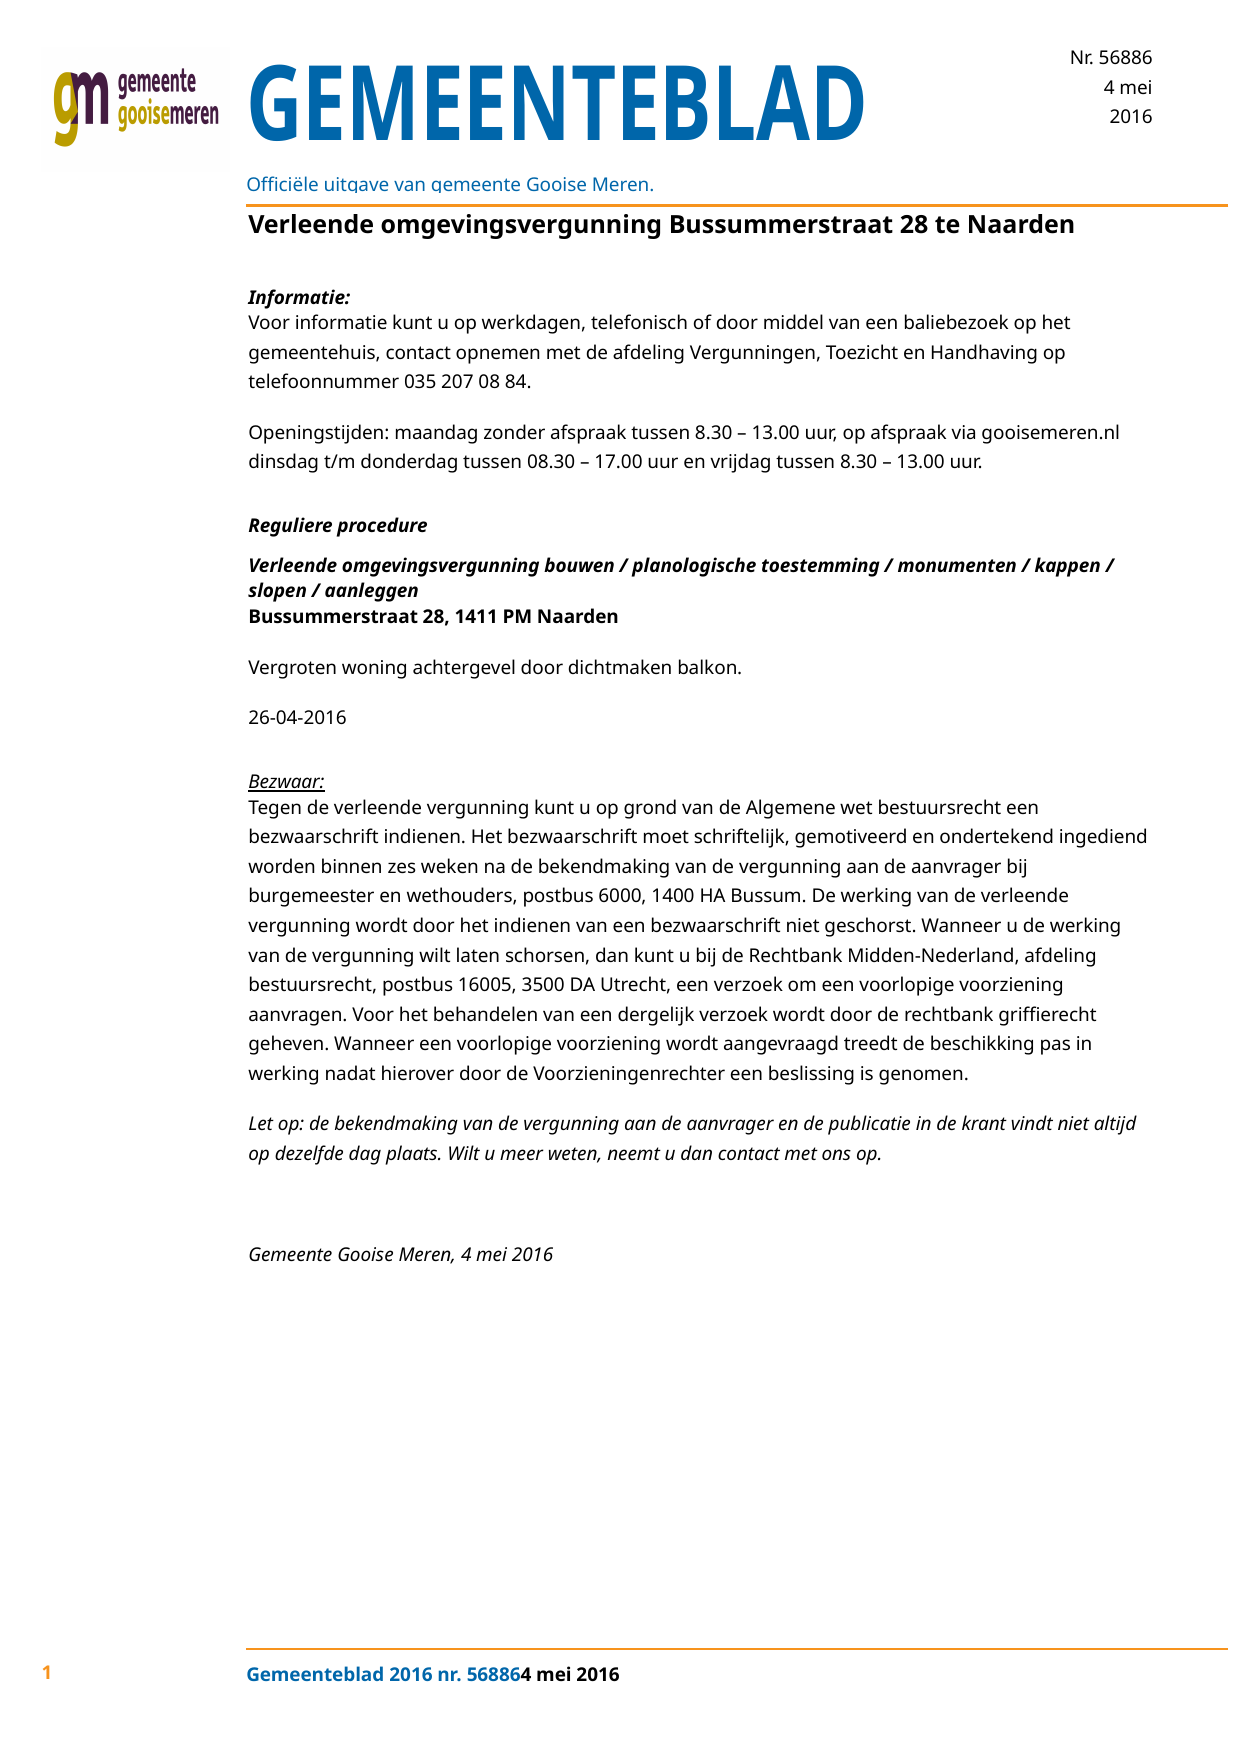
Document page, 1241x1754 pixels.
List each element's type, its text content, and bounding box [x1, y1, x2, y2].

text 26-04-2016 [248, 704, 1152, 730]
text Gemeente Gooise Meren, 4 mei 2016 [248, 1241, 1152, 1267]
text Openingstijden: maandag zonder afspraak tussen 8.30 – 13.00 uur, op afspraak via gooisemeren.nl dinsdag t/m donderdag tussen 08.30 – 17.00 uur en vrijdag tussen 8.30 – 13.00 uur. [248, 419, 1152, 474]
text Verleende omgevingsvergunning Bussummerstraat 28 te Naarden [248, 207, 1152, 241]
text Bussummerstraat 28, 1411 PM Naarden [248, 603, 1152, 629]
text Let op: de bekendmaking van de vergunning aan de aanvrager en de publicatie in de krant vindt niet altijd op dezelfde dag plaats. Wilt u meer weten, neemt u dan contact met ons op. [248, 1111, 1152, 1166]
text Bezwaar: [248, 768, 1152, 794]
text Tegen de verleende vergunning kunt u op grond van de Algemene wet bestuursrecht een bezwaarschrift indienen. Het bezwaarschrift moet schriftelijk, gemotiveerd en ondertekend ingediend worden binnen zes weken na de bekendmaking van de vergunning aan de aanvrager bij burgemeester en wethouders, postbus 6000, 1400 HA Bussum. De werking van de verleende vergunning wordt door het indienen van een bezwaarschrift niet geschorst. Wanneer u de werking van de vergunning wilt laten schorsen, dan kunt u bij de Rechtbank Midden-Nederland, afdeling bestuursrecht, postbus 16005, 3500 DA Utrecht, een verzoek om een voorlopige voorziening aanvragen. Voor het behandelen van een dergelijk verzoek wordt door de rechtbank griffierecht geheven. Wanneer een voorlopige voorziening wordt aangevraagd treedt de beschikking pas in werking nadat hierover door de Voorzieningenrechter een beslissing is genomen. [248, 794, 1152, 1086]
text Reguliere procedure [248, 513, 1152, 538]
text Verleende omgevingsvergunning bouwen / planologische toestemming / monumenten / kappen / slopen / aanleggen [248, 552, 1152, 603]
text Voor informatie kunt u op werkdagen, telefonisch of door middel van een baliebezoek op het gemeentehuis, contact opnemen met de afdeling Vergunningen, Toezicht en Handhaving op telefoonnummer 035 207 08 84. [248, 309, 1152, 394]
text Informatie: [248, 284, 1152, 309]
text Vergroten woning achtergevel door dichtmaken balkon. [248, 654, 1152, 679]
picture [41, 47, 231, 172]
